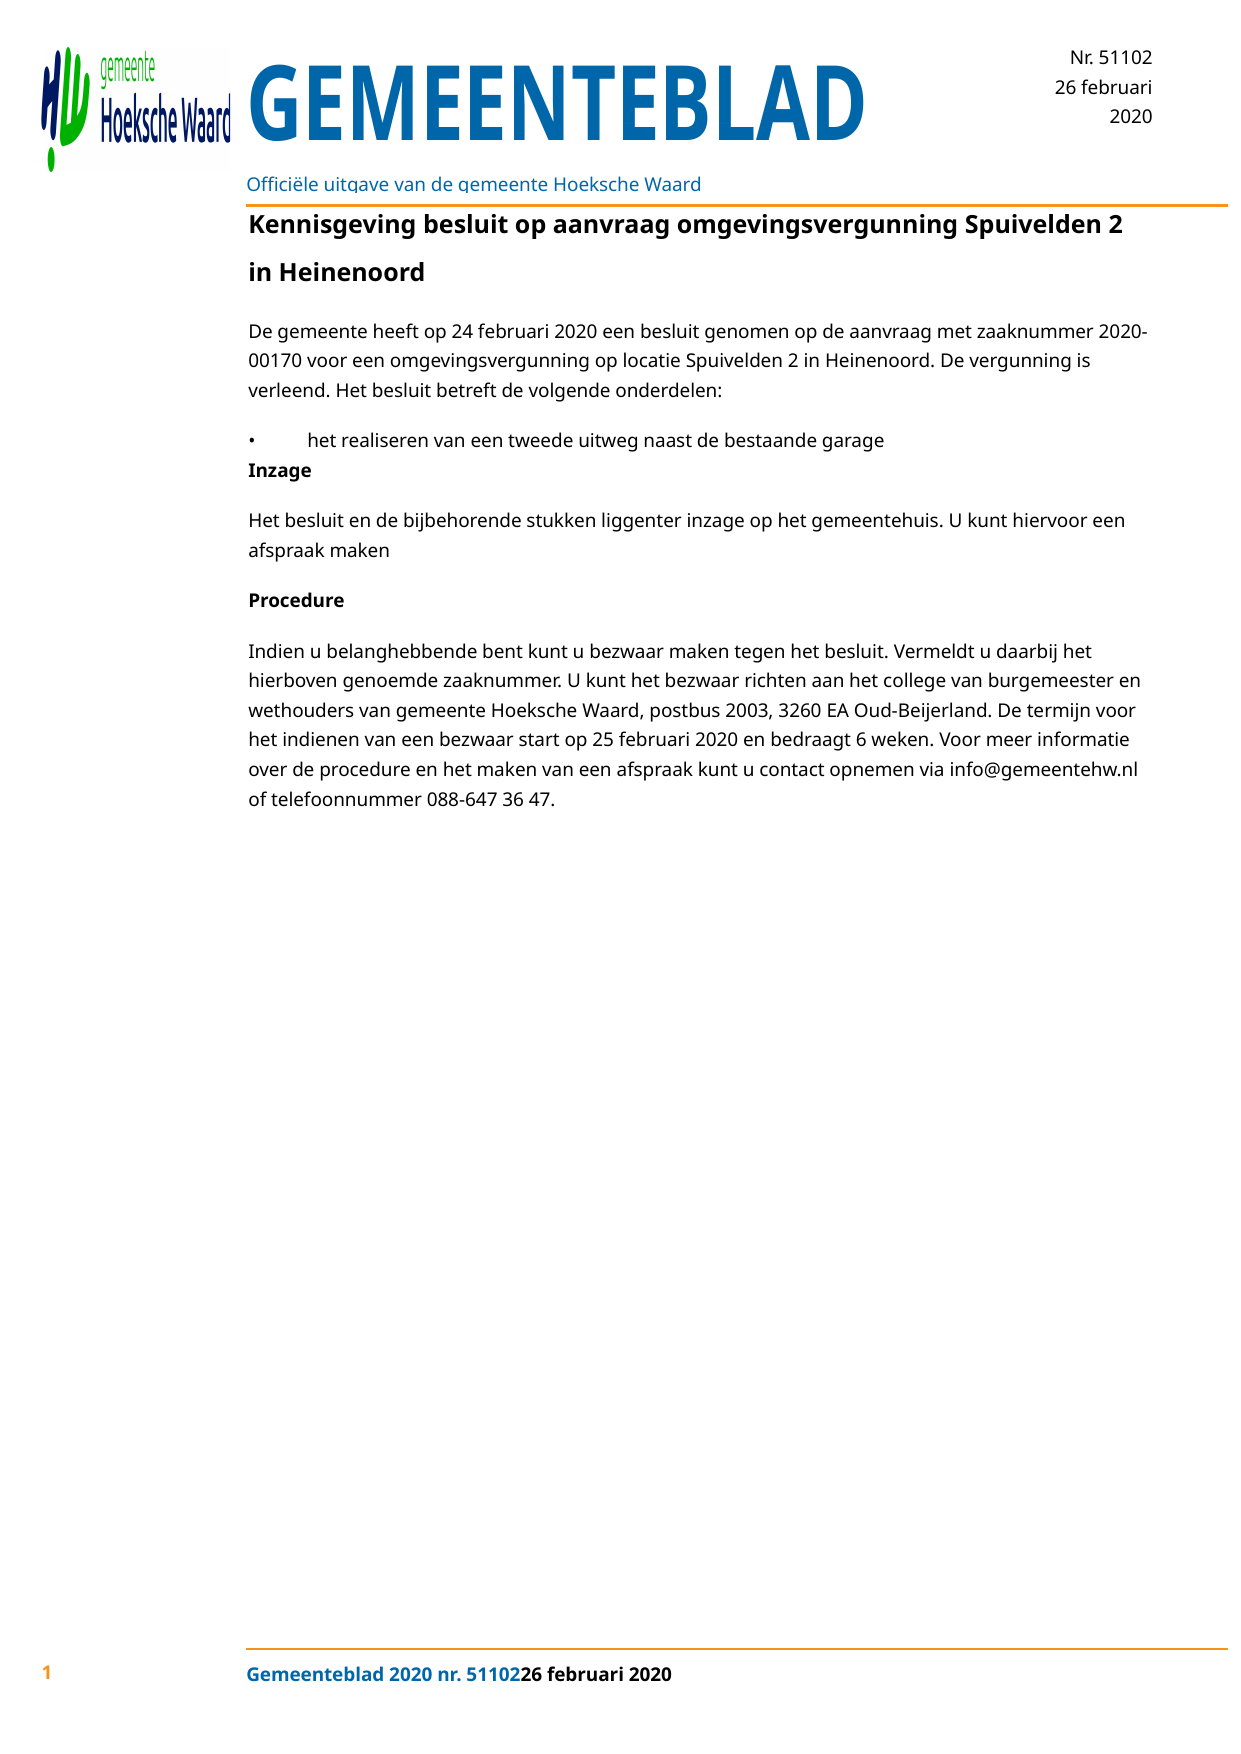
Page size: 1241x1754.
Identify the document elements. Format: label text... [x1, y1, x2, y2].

text Het besluit en de bijbehorende stukken liggenter inzage op het gemeentehuis. U kunt hiervoor een afspraak maken [248, 507, 1152, 563]
text De gemeente heeft op 24 februari 2020 een besluit genomen op de aanvraag met zaaknummer 2020-00170 voor een omgevingsvergunning op locatie Spuivelden 2 in Heinenoord. De vergunning is verleend. Het besluit betreft de volgende onderdelen: [248, 318, 1152, 403]
list het realiseren van een tweede uitweg naast de bestaande garage [248, 427, 1152, 453]
picture [41, 47, 231, 172]
text Indien u belanghebbende bent kunt u bezwaar maken tegen het besluit. Vermeldt u daarbij het hierboven genoemde zaaknummer. U kunt het bezwaar richten aan het college van burgemeester en wethouders van gemeente Hoeksche Waard, postbus 2003, 3260 EA Oud-Beijerland. De termijn voor het indienen van een bezwaar start op 25 februari 2020 en bedraagt 6 weken. Voor meer informatie over de procedure en het maken van een afspraak kunt u contact opnemen via info@gemeentehw.nl of telefoonnummer 088-647 36 47. [248, 638, 1152, 812]
text Inzage [248, 457, 1152, 483]
text Procedure [248, 587, 1152, 613]
text Kennisgeving besluit op aanvraag omgevingsvergunning Spuivelden 2 in Heinenoord [248, 207, 1152, 288]
